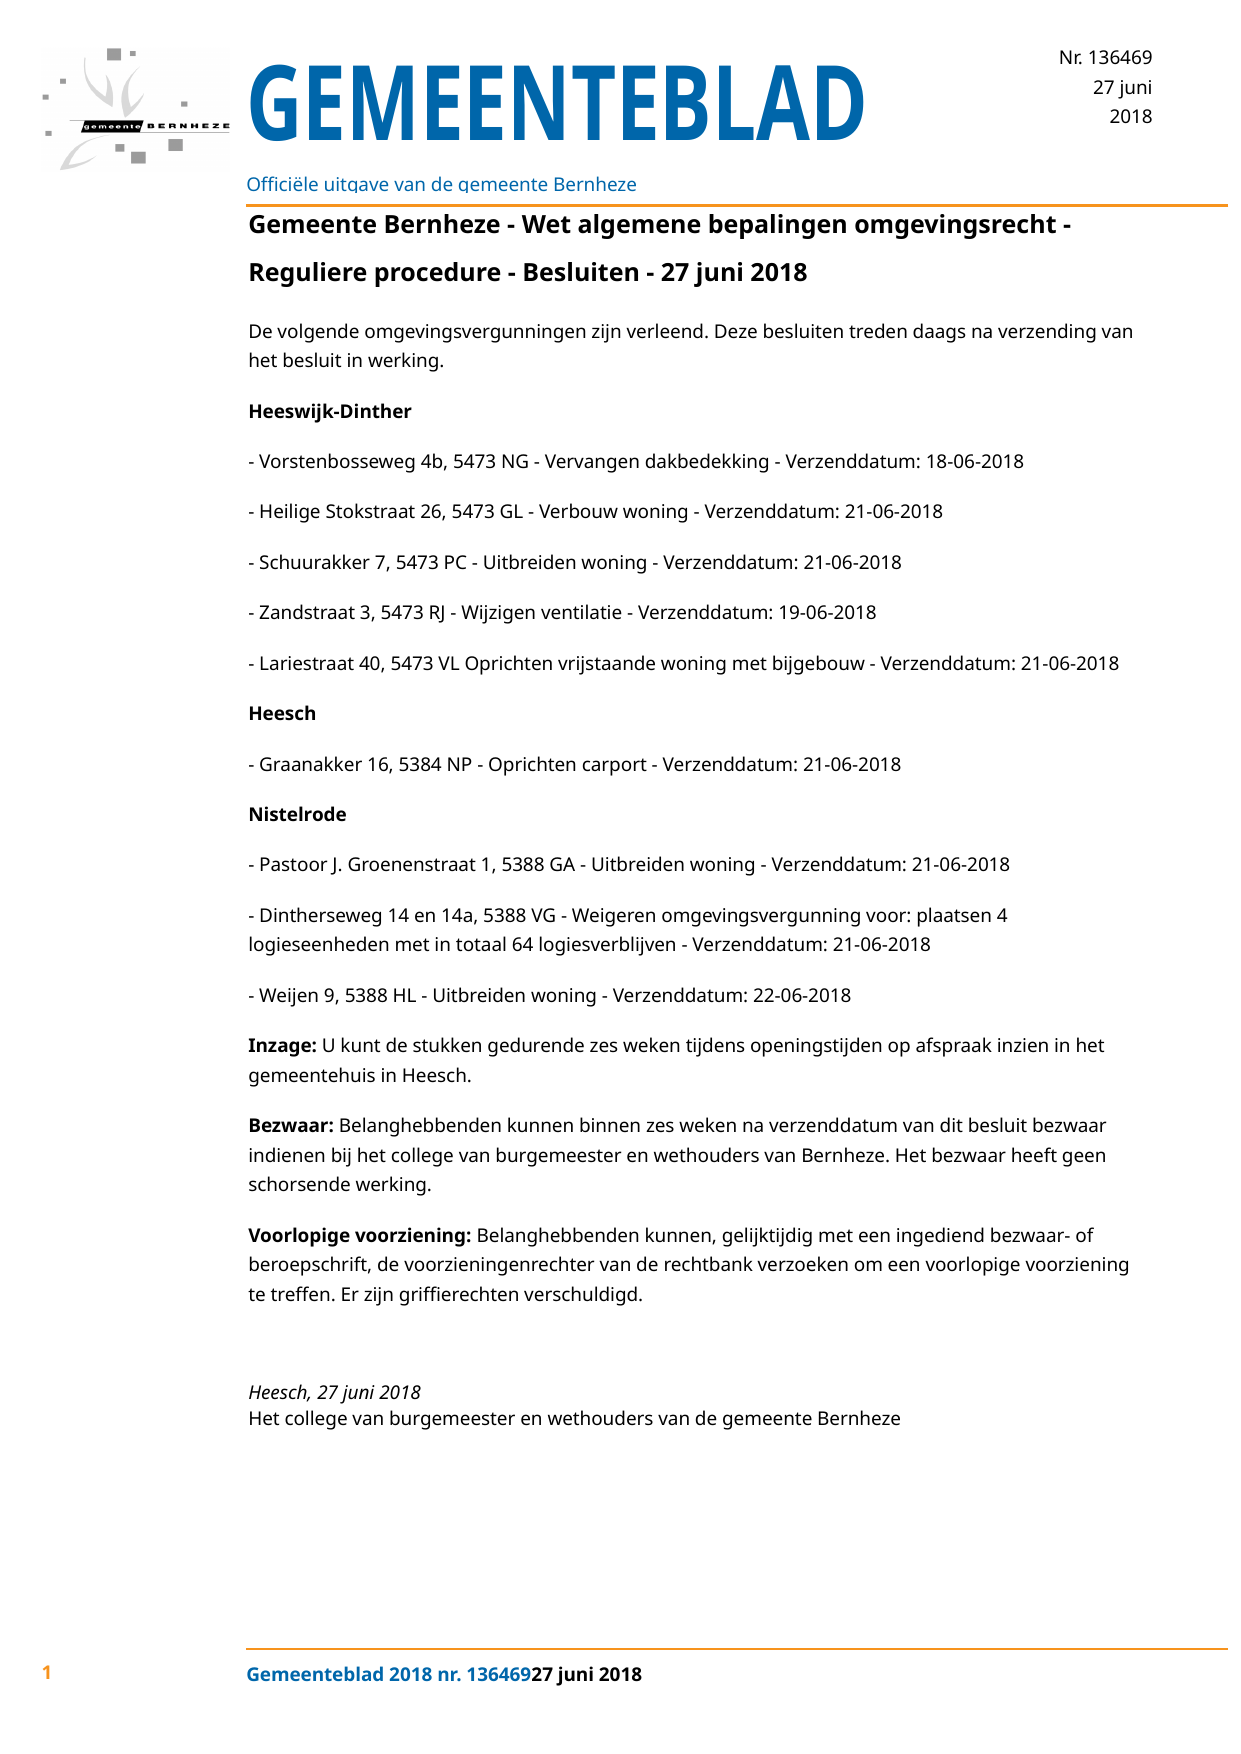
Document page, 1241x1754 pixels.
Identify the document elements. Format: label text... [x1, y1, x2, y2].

text De volgende omgevingsvergunningen zijn verleend. Deze besluiten treden daags na verzending van het besluit in werking. [248, 318, 1152, 373]
text Heesch, 27 juni 2018 [248, 1379, 1152, 1405]
text Inzage: U kunt de stukken gedurende zes weken tijdens openingstijden op afspraak inzien in het gemeentehuis in Heesch. [248, 1032, 1152, 1088]
text - Pastoor J. Groenenstraat 1, 5388 GA - Uitbreiden woning - Verzenddatum: 21-06-2018 [248, 852, 1152, 877]
text Het college van burgemeester en wethouders van de gemeente Bernheze [248, 1405, 1152, 1431]
text - Lariestraat 40, 5473 VL Oprichten vrijstaande woning met bijgebouw - Verzenddatum: 21-06-2018 [248, 650, 1152, 676]
text - Dintherseweg 14 en 14a, 5388 VG - Weigeren omgevingsvergunning voor: plaatsen 4 logieseenheden met in totaal 64 logiesverblijven - Verzenddatum: 21-06-2018 [248, 902, 1152, 957]
text - Zandstraat 3, 5473 RJ - Wijzigen ventilatie - Verzenddatum: 19-06-2018 [248, 599, 1152, 625]
text Nistelrode [248, 801, 1152, 827]
text - Heilige Stokstraat 26, 5473 GL - Verbouw woning - Verzenddatum: 21-06-2018 [248, 499, 1152, 524]
text - Schuurakker 7, 5473 PC - Uitbreiden woning - Verzenddatum: 21-06-2018 [248, 549, 1152, 575]
text - Weijen 9, 5388 HL - Uitbreiden woning - Verzenddatum: 22-06-2018 [248, 982, 1152, 1008]
text Heeswijk-Dinther [248, 398, 1152, 424]
text Heesch [248, 700, 1152, 726]
text - Vorstenbosseweg 4b, 5473 NG - Vervangen dakbedekking - Verzenddatum: 18-06-2018 [248, 448, 1152, 474]
picture [41, 47, 231, 172]
text Voorlopige voorziening: Belanghebbenden kunnen, gelijktijdig met een ingediend bezwaar- of beroepschrift, de voorzieningenrechter van de rechtbank verzoeken om een voorlopige voorziening te treffen. Er zijn griffierechten verschuldigd. [248, 1222, 1152, 1307]
text - Graanakker 16, 5384 NP - Oprichten carport - Verzenddatum: 21-06-2018 [248, 751, 1152, 777]
text Bezwaar: Belanghebbenden kunnen binnen zes weken na verzenddatum van dit besluit bezwaar indienen bij het college van burgemeester en wethouders van Bernheze. Het bezwaar heeft geen schorsende werking. [248, 1112, 1152, 1197]
text Gemeente Bernheze - Wet algemene bepalingen omgevingsrecht - Reguliere procedure - Besluiten - 27 juni 2018 [248, 207, 1152, 288]
